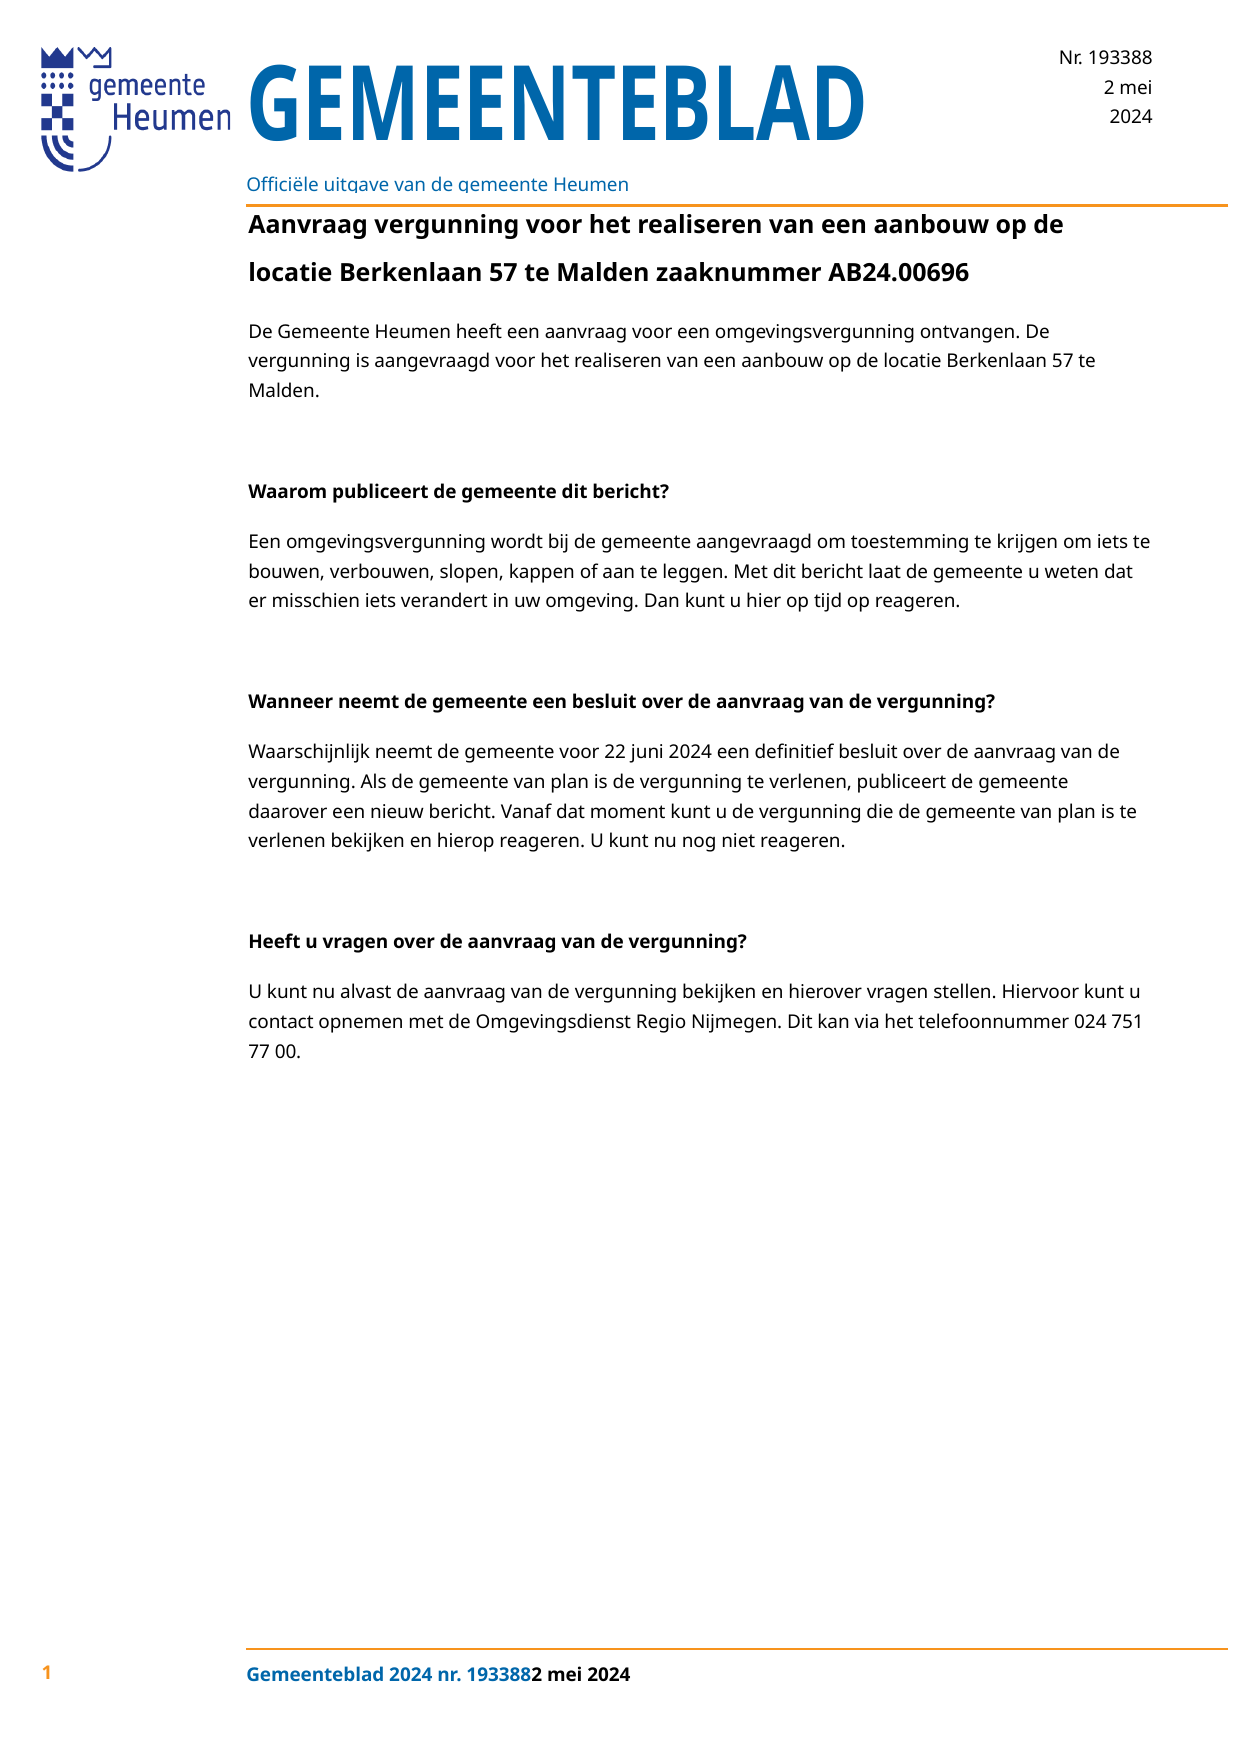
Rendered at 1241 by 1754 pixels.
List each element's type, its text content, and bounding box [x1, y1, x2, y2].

text Wanneer neemt de gemeente een besluit over de aanvraag van de vergunning? [248, 688, 1152, 714]
text U kunt nu alvast de aanvraag van de vergunning bekijken en hierover vragen stellen. Hiervoor kunt u contact opnemen met de Omgevingsdienst Regio Nijmegen. Dit kan via het telefoonnummer 024 751 77 00. [248, 979, 1152, 1064]
text Waarom publiceert de gemeente dit bericht? [248, 478, 1152, 504]
text Een omgevingsvergunning wordt bij de gemeente aangevraagd om toestemming te krijgen om iets te bouwen, verbouwen, slopen, kappen of aan te leggen. Met dit bericht laat de gemeente u weten dat er misschien iets verandert in uw omgeving. Dan kunt u hier op tijd op reageren. [248, 528, 1152, 613]
text Waarschijnlijk neemt de gemeente voor 22 juni 2024 een definitief besluit over de aanvraag van de vergunning. Als de gemeente van plan is de vergunning te verlenen, publiceert de gemeente daarover een nieuw bericht. Vanaf dat moment kunt u de vergunning die de gemeente van plan is te verlenen bekijken en hierop reageren. U kunt nu nog niet reageren. [248, 739, 1152, 853]
picture [41, 47, 231, 172]
text Aanvraag vergunning voor het realiseren van een aanbouw op de locatie Berkenlaan 57 te Malden zaaknummer AB24.00696 [248, 207, 1152, 288]
text De Gemeente Heumen heeft een aanvraag voor een omgevingsvergunning ontvangen. De vergunning is aangevraagd voor het realiseren van een aanbouw op de locatie Berkenlaan 57 te Malden. [248, 318, 1152, 403]
text Heeft u vragen over de aanvraag van de vergunning? [248, 928, 1152, 954]
